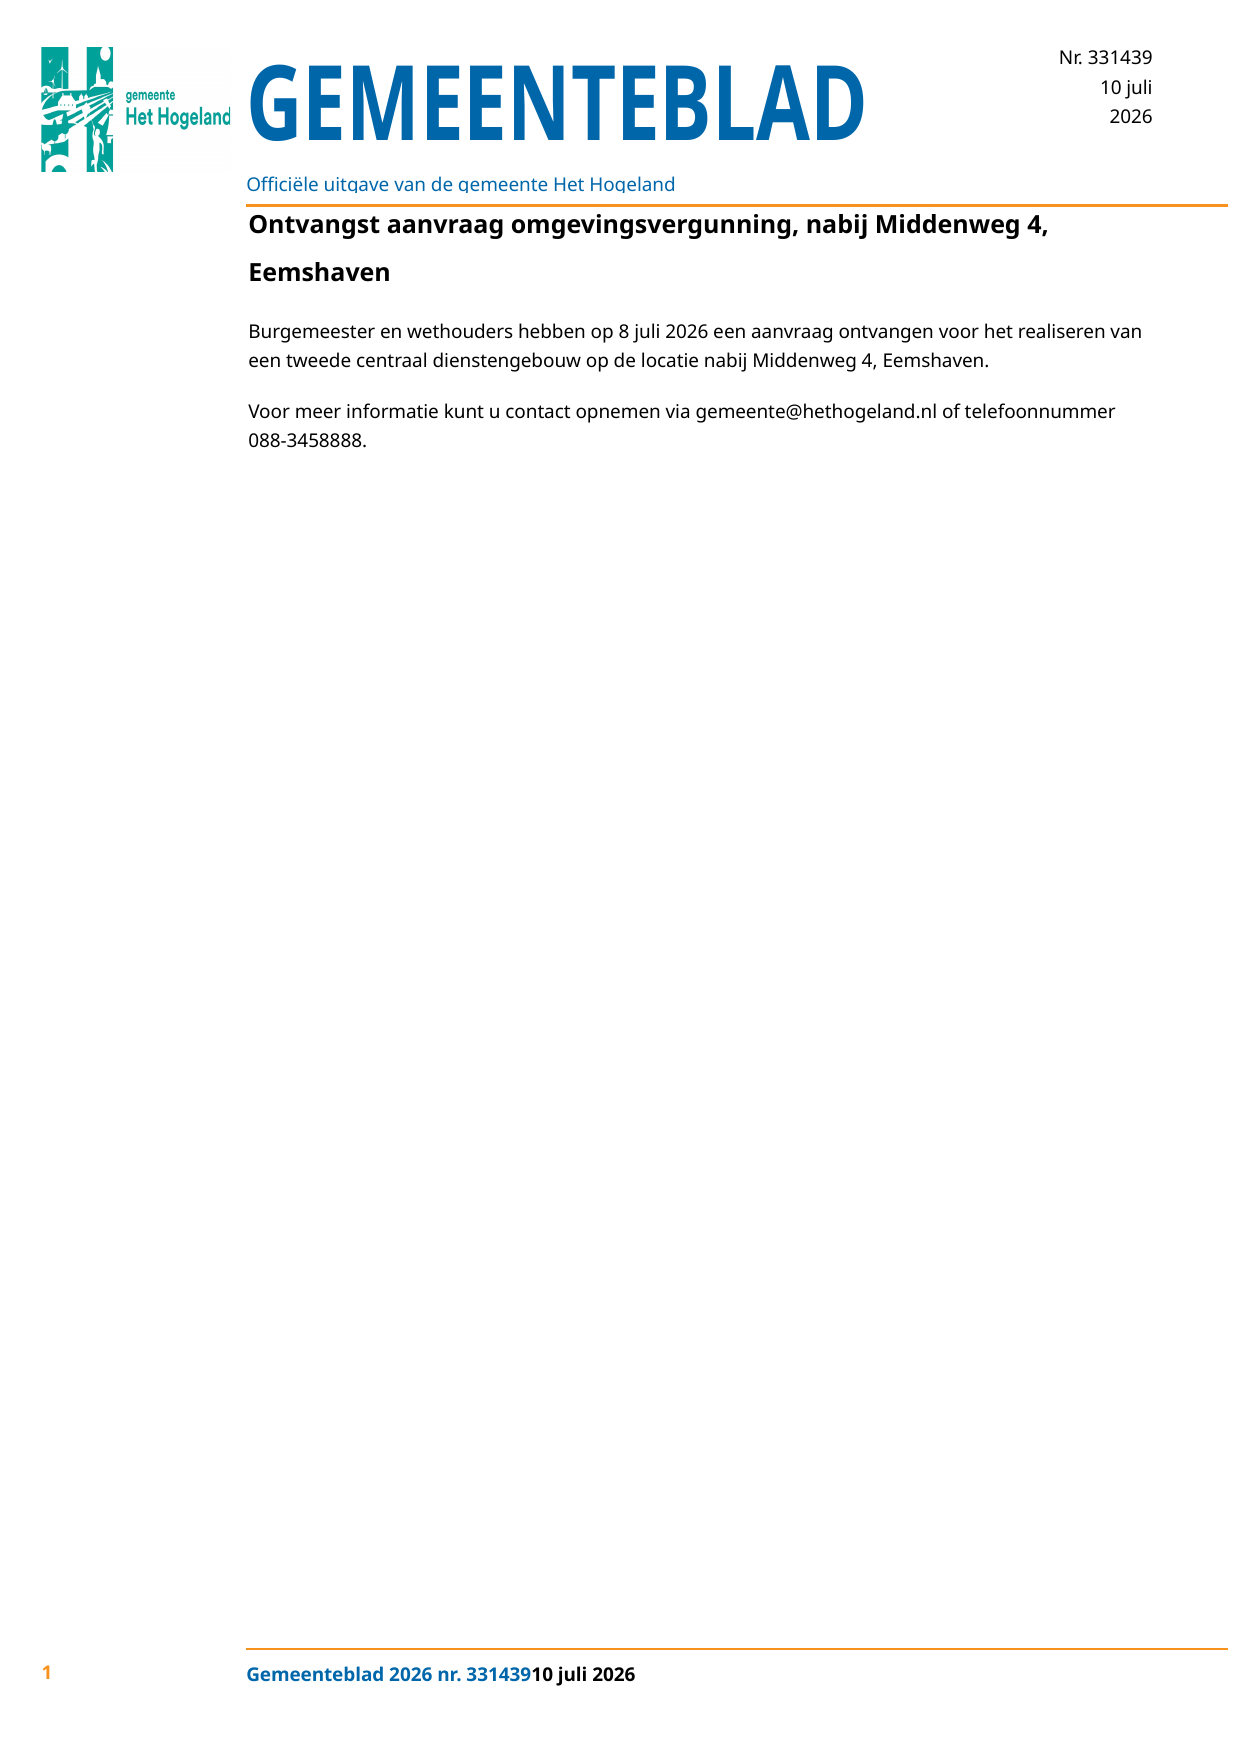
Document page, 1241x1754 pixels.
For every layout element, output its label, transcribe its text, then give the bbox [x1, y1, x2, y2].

text Voor meer informatie kunt u contact opnemen via gemeente@hethogeland.nl of telefoonnummer 088-3458888. [248, 398, 1152, 453]
picture [41, 47, 231, 172]
text Burgemeester en wethouders hebben op 8 juli 2026 een aanvraag ontvangen voor het realiseren van een tweede centraal dienstengebouw op de locatie nabij Middenweg 4, Eemshaven. [248, 318, 1152, 373]
text Ontvangst aanvraag omgevingsvergunning, nabij Middenweg 4, Eemshaven [248, 207, 1152, 288]
